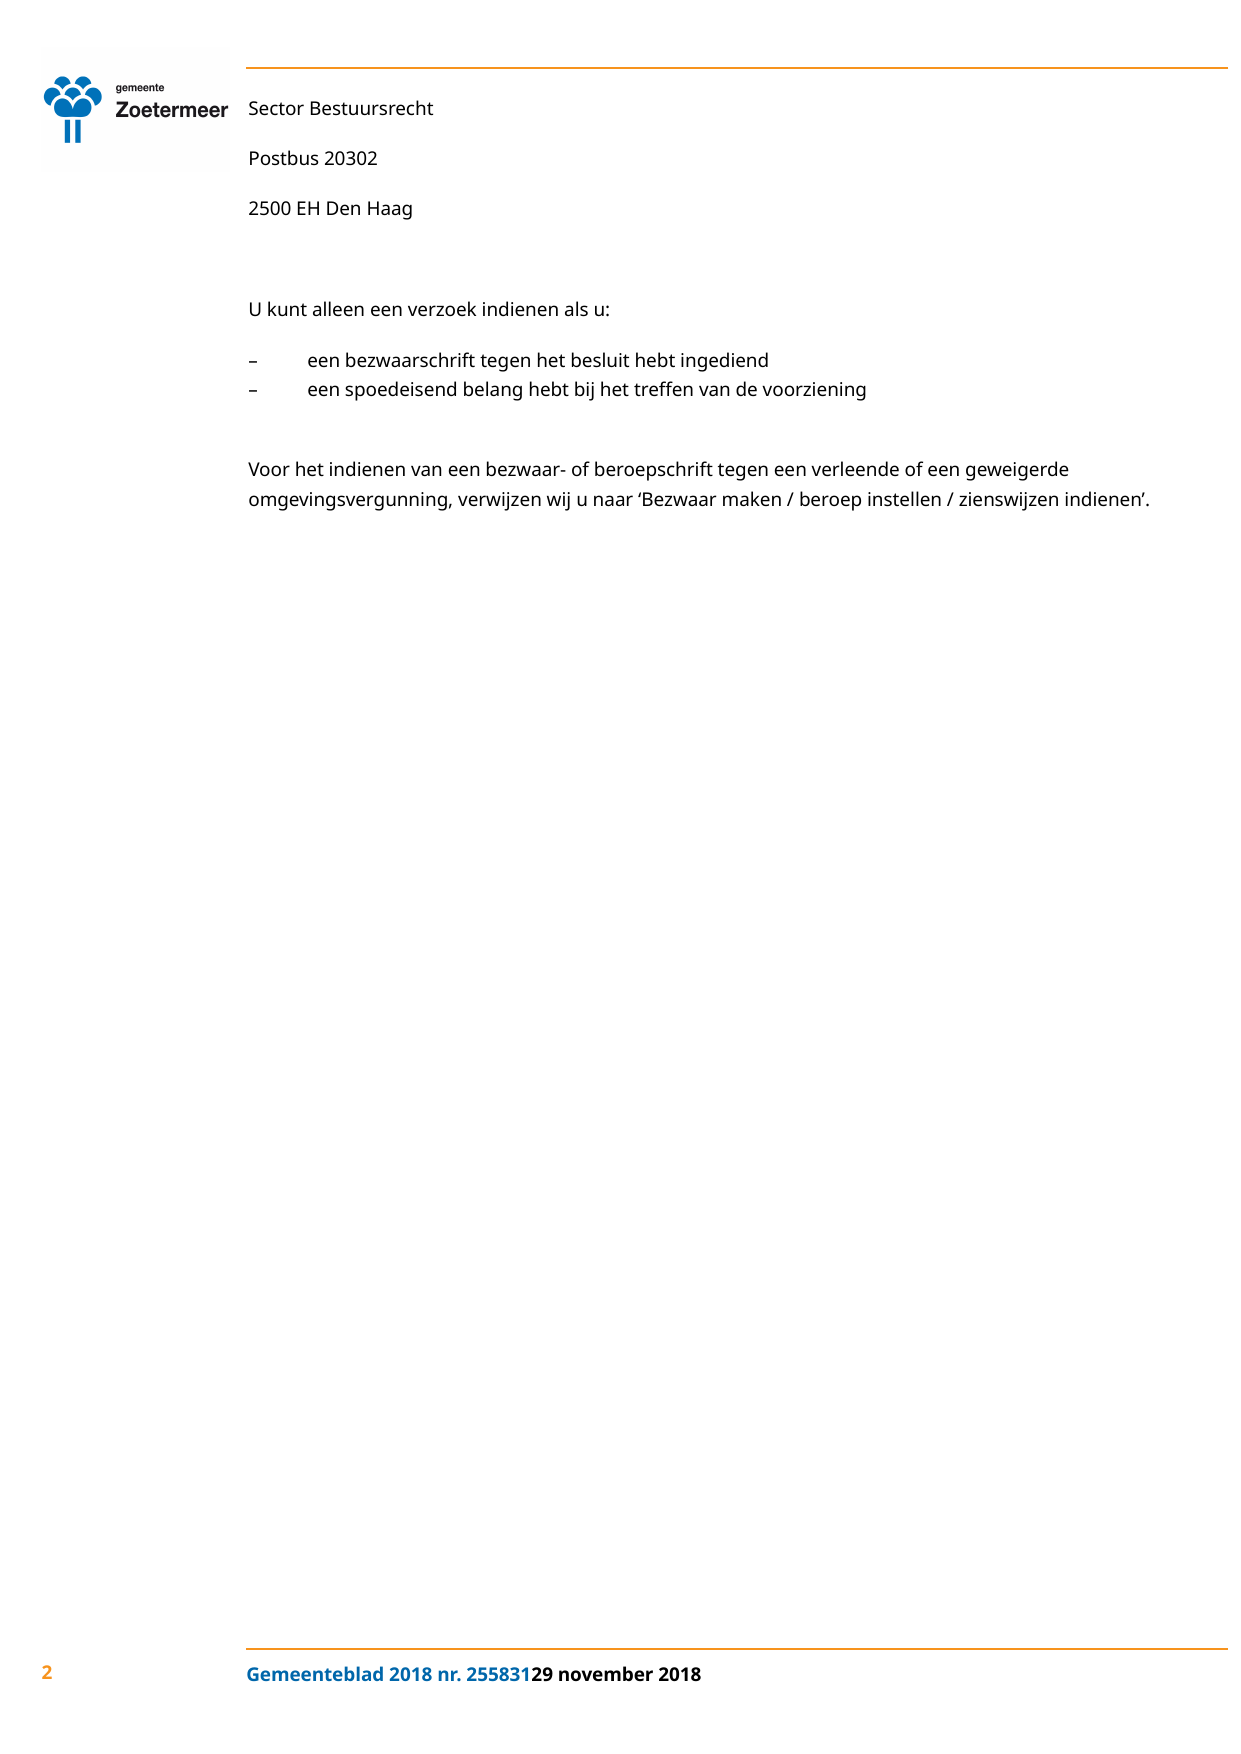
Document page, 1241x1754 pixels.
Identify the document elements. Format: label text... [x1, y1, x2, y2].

list een spoedeisend belang hebt bij het treffen van de voorziening [248, 376, 1152, 402]
picture [41, 47, 231, 172]
text U kunt alleen een verzoek indienen als u: [248, 296, 1152, 322]
text Sector Bestuursrecht [248, 95, 1152, 121]
text Postbus 20302 [248, 145, 1152, 171]
text Voor het indienen van een bezwaar- of beroepschrift tegen een verleende of een geweigerde omgevingsvergunning, verwijzen wij u naar ‘Bezwaar maken / beroep instellen / zienswijzen indienen’. [248, 456, 1152, 512]
list een bezwaarschrift tegen het besluit hebt ingediend [248, 347, 1152, 373]
text 2500 EH Den Haag [248, 196, 1152, 221]
